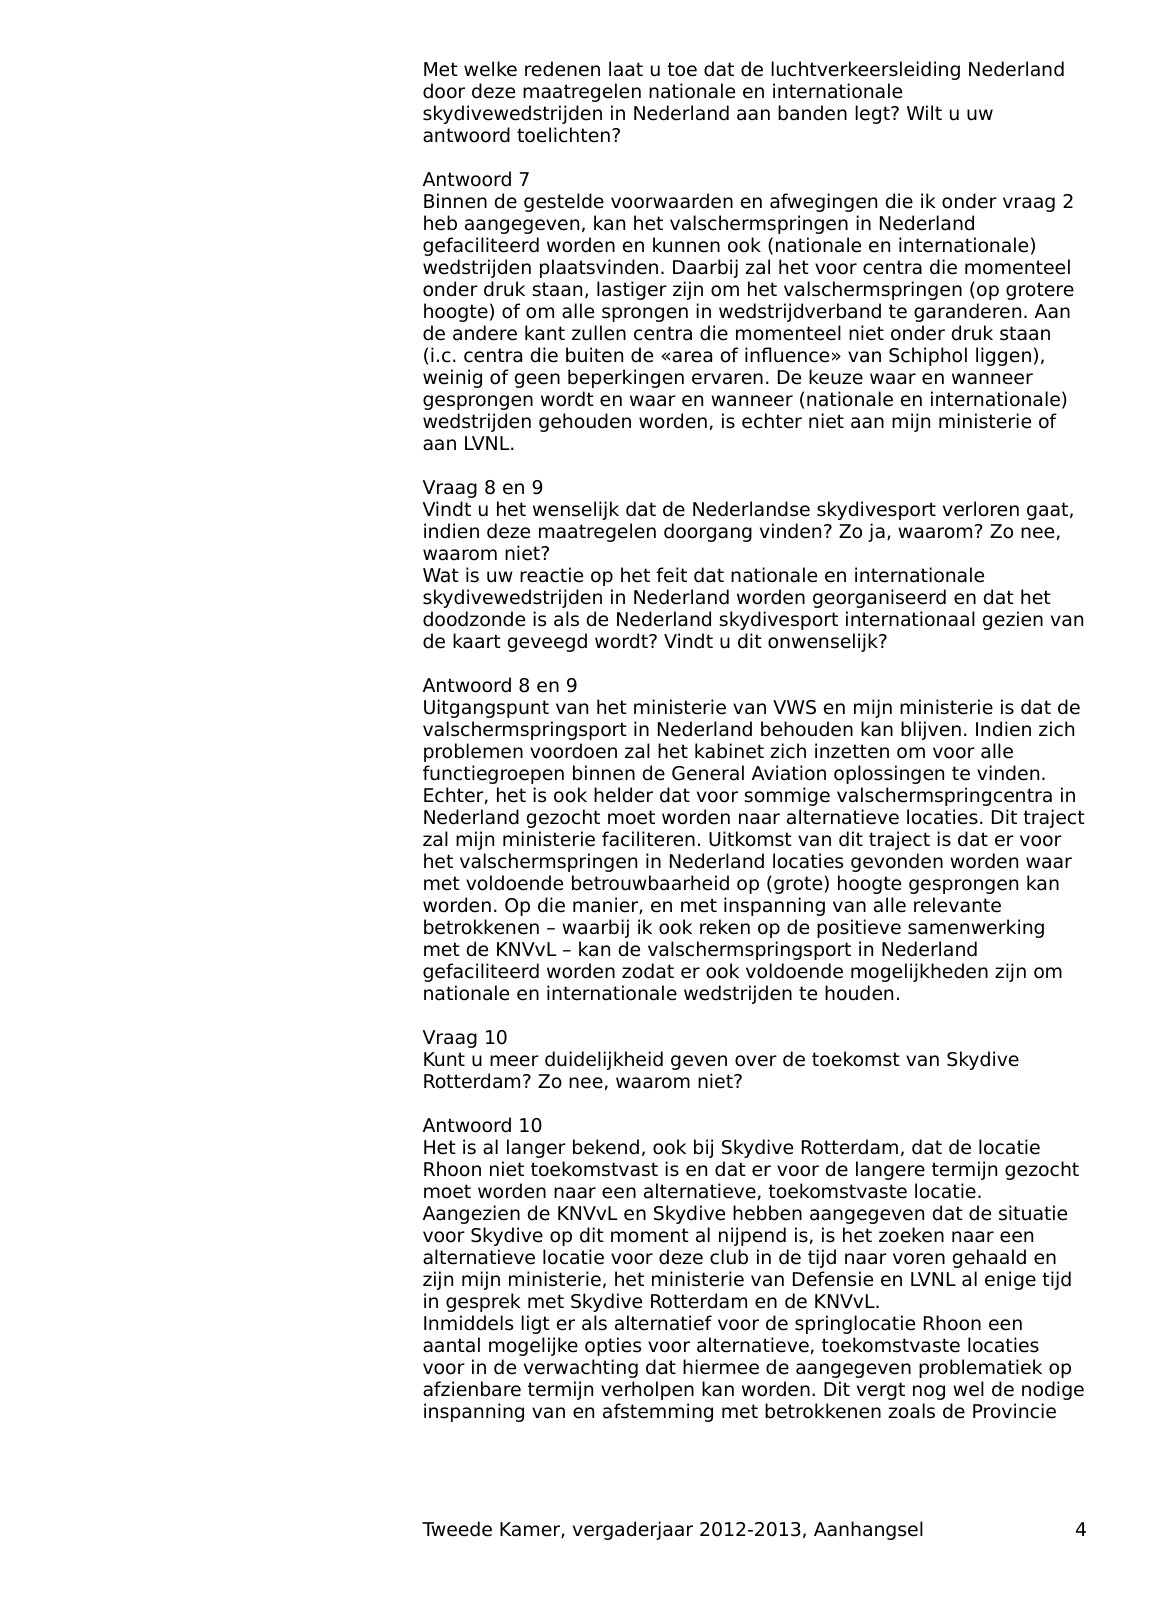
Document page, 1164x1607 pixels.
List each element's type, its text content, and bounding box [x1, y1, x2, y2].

text Vindt u het wenselijk dat de Nederlandse skydivesport verloren gaat, indien deze maatregelen doorgang vinden? Zo ja, waarom? Zo nee, waarom niet? [422, 499, 1087, 565]
text Antwoord 10 [422, 1115, 1087, 1137]
text Het is al langer bekend, ook bij Skydive Rotterdam, dat de locatie Rhoon niet toekomstvast is en dat er voor de langere termijn gezocht moet worden naar een alternatieve, toekomstvaste locatie. Aangezien de KNVvL en Skydive hebben aangegeven dat de situatie voor Skydive op dit moment al nijpend is, is het zoeken naar een alternatieve locatie voor deze club in de tijd naar voren gehaald en zijn mijn ministerie, het ministerie van Defensie en LVNL al enige tijd in gesprek met Skydive Rotterdam en de KNVvL. [422, 1137, 1087, 1313]
text Vraag 8 en 9 [422, 477, 1087, 499]
text Uitgangspunt van het ministerie van VWS en mijn ministerie is dat de valschermspringsport in Nederland behouden kan blijven. Indien zich problemen voordoen zal het kabinet zich inzetten om voor alle functiegroepen binnen de General Aviation oplossingen te vinden. Echter, het is ook helder dat voor sommige valschermspringcentra in Nederland gezocht moet worden naar alternatieve locaties. Dit traject zal mijn ministerie faciliteren. Uitkomst van dit traject is dat er voor het valschermspringen in Nederland locaties gevonden worden waar met voldoende betrouwbaarheid op (grote) hoogte gesprongen kan worden. Op die manier, en met inspanning van alle relevante betrokkenen – waarbij ik ook reken op de positieve samenwerking met de KNVvL – kan de valschermspringsport in Nederland gefaciliteerd worden zodat er ook voldoende mogelijkheden zijn om nationale en internationale wedstrijden te houden. [422, 697, 1087, 1005]
text Inmiddels ligt er als alternatief voor de springlocatie Rhoon een aantal mogelijke opties voor alternatieve, toekomstvaste locaties voor in de verwachting dat hiermee de aangegeven problematiek op afzienbare termijn verholpen kan worden. Dit vergt nog wel de nodige inspanning van en afstemming met betrokkenen zoals de Provincie [422, 1313, 1087, 1423]
text Wat is uw reactie op het feit dat nationale en internationale skydivewedstrijden in Nederland worden georganiseerd en dat het doodzonde is als de Nederland skydivesport internationaal gezien van de kaart geveegd wordt? Vindt u dit onwenselijk? [422, 565, 1087, 653]
text Met welke redenen laat u toe dat de luchtverkeersleiding Nederland door deze maatregelen nationale en internationale skydivewedstrijden in Nederland aan banden legt? Wilt u uw antwoord toelichten? [422, 59, 1087, 147]
text Vraag 10 [422, 1027, 1087, 1049]
text Binnen de gestelde voorwaarden en afwegingen die ik onder vraag 2 heb aangegeven, kan het valschermspringen in Nederland gefaciliteerd worden en kunnen ook (nationale en internationale) wedstrijden plaatsvinden. Daarbij zal het voor centra die momenteel onder druk staan, lastiger zijn om het valschermspringen (op grotere hoogte) of om alle sprongen in wedstrijdverband te garanderen. Aan de andere kant zullen centra die momenteel niet onder druk staan (i.c. centra die buiten de «area of influence» van Schiphol liggen), weinig of geen beperkingen ervaren. De keuze waar en wanneer gesprongen wordt en waar en wanneer (nationale en internationale) wedstrijden gehouden worden, is echter niet aan mijn ministerie of aan LVNL. [422, 191, 1087, 455]
text Antwoord 7 [422, 169, 1087, 191]
text Kunt u meer duidelijkheid geven over de toekomst van Skydive Rotterdam? Zo nee, waarom niet? [422, 1049, 1087, 1093]
text Antwoord 8 en 9 [422, 675, 1087, 697]
